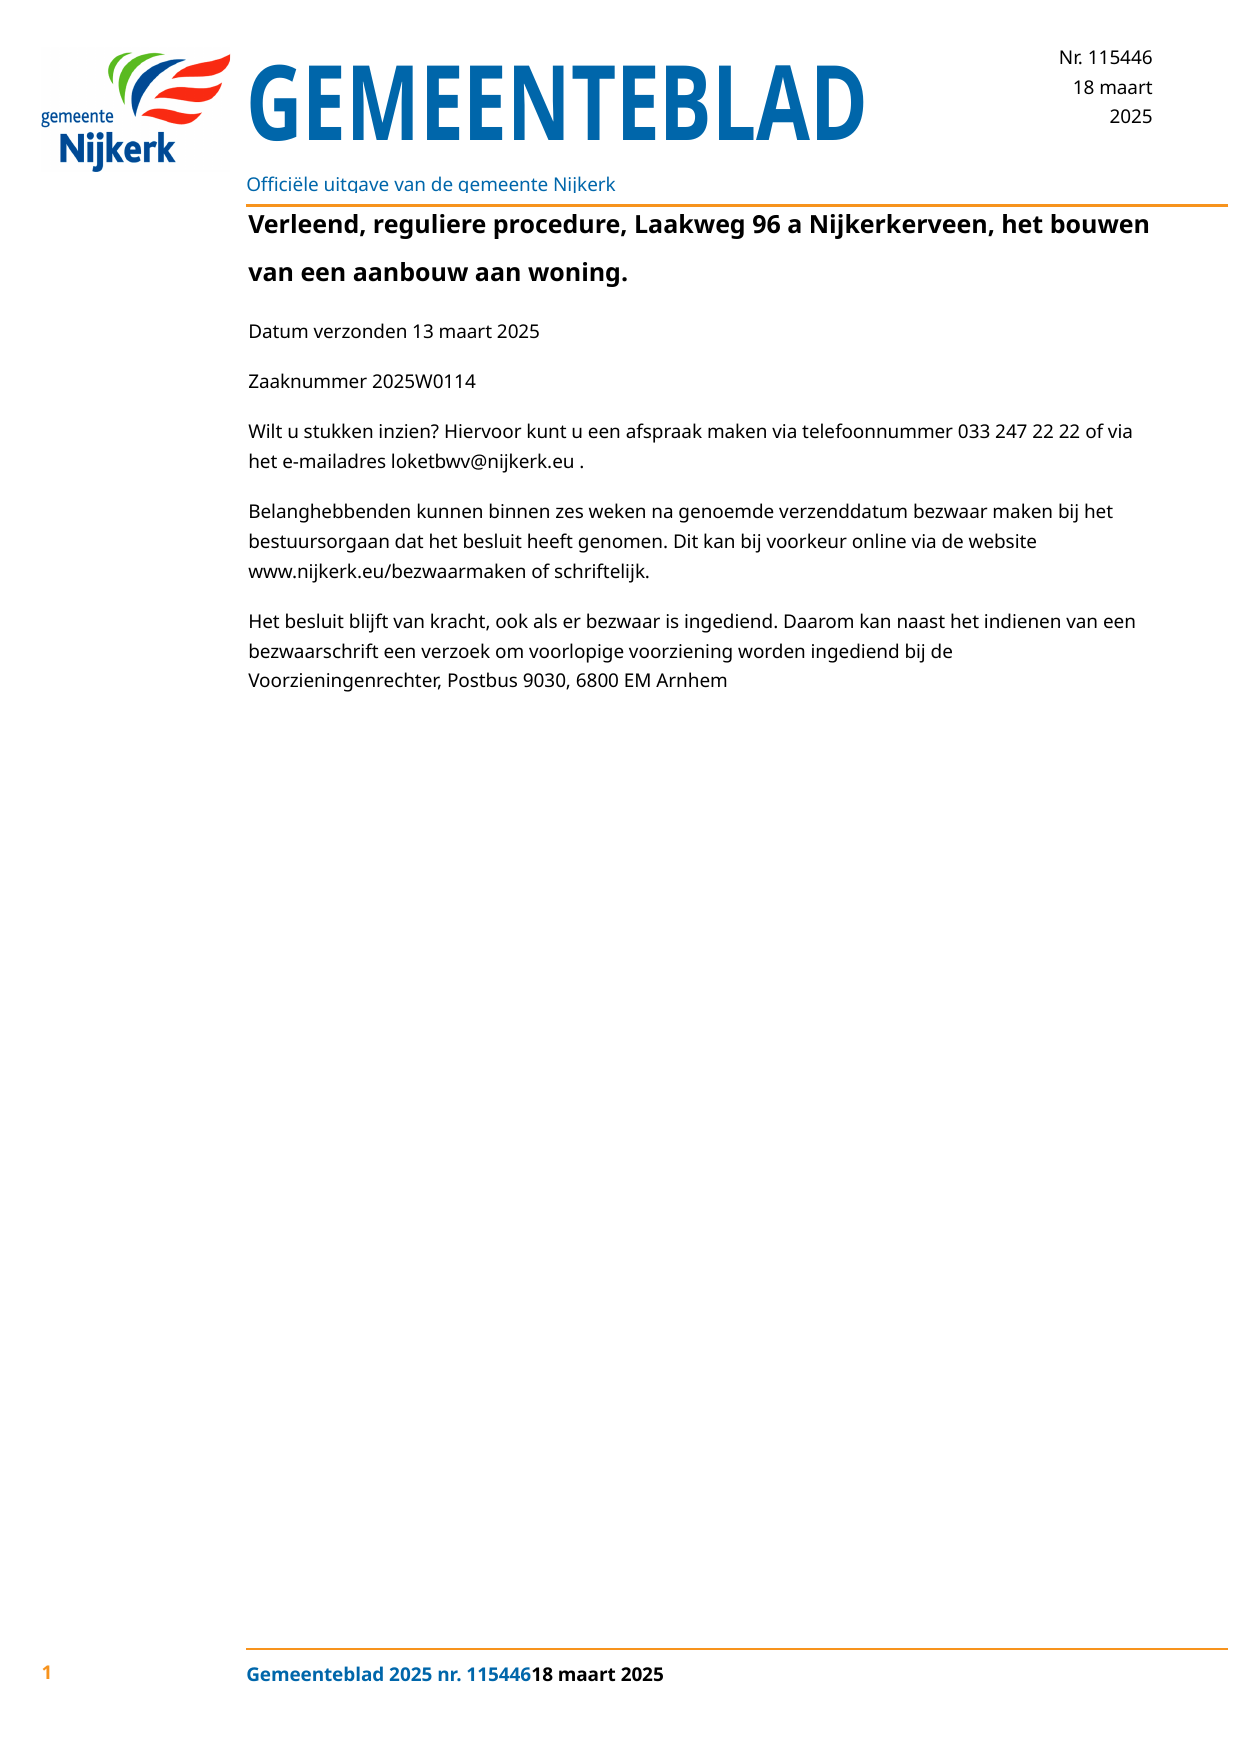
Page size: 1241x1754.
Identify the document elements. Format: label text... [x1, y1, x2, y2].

text Wilt u stukken inzien? Hiervoor kunt u een afspraak maken via telefoonnummer 033 247 22 22 of via het e-mailadres loketbwv@nijkerk.eu . [248, 419, 1152, 474]
text Het besluit blijft van kracht, ook als er bezwaar is ingediend. Daarom kan naast het indienen van een bezwaarschrift een verzoek om voorlopige voorziening worden ingediend bij de Voorzieningenrechter, Postbus 9030, 6800 EM Arnhem [248, 608, 1152, 693]
text Zaaknummer 2025W0114 [248, 368, 1152, 394]
picture [41, 47, 231, 172]
text Belanghebbenden kunnen binnen zes weken na genoemde verzenddatum bezwaar maken bij het bestuursorgaan dat het besluit heeft genomen. Dit kan bij voorkeur online via de website www.nijkerk.eu/bezwaarmaken of schriftelijk. [248, 499, 1152, 584]
text Verleend, reguliere procedure, Laakweg 96 a Nijkerkerveen, het bouwen van een aanbouw aan woning. [248, 207, 1152, 288]
text Datum verzonden 13 maart 2025 [248, 318, 1152, 344]
